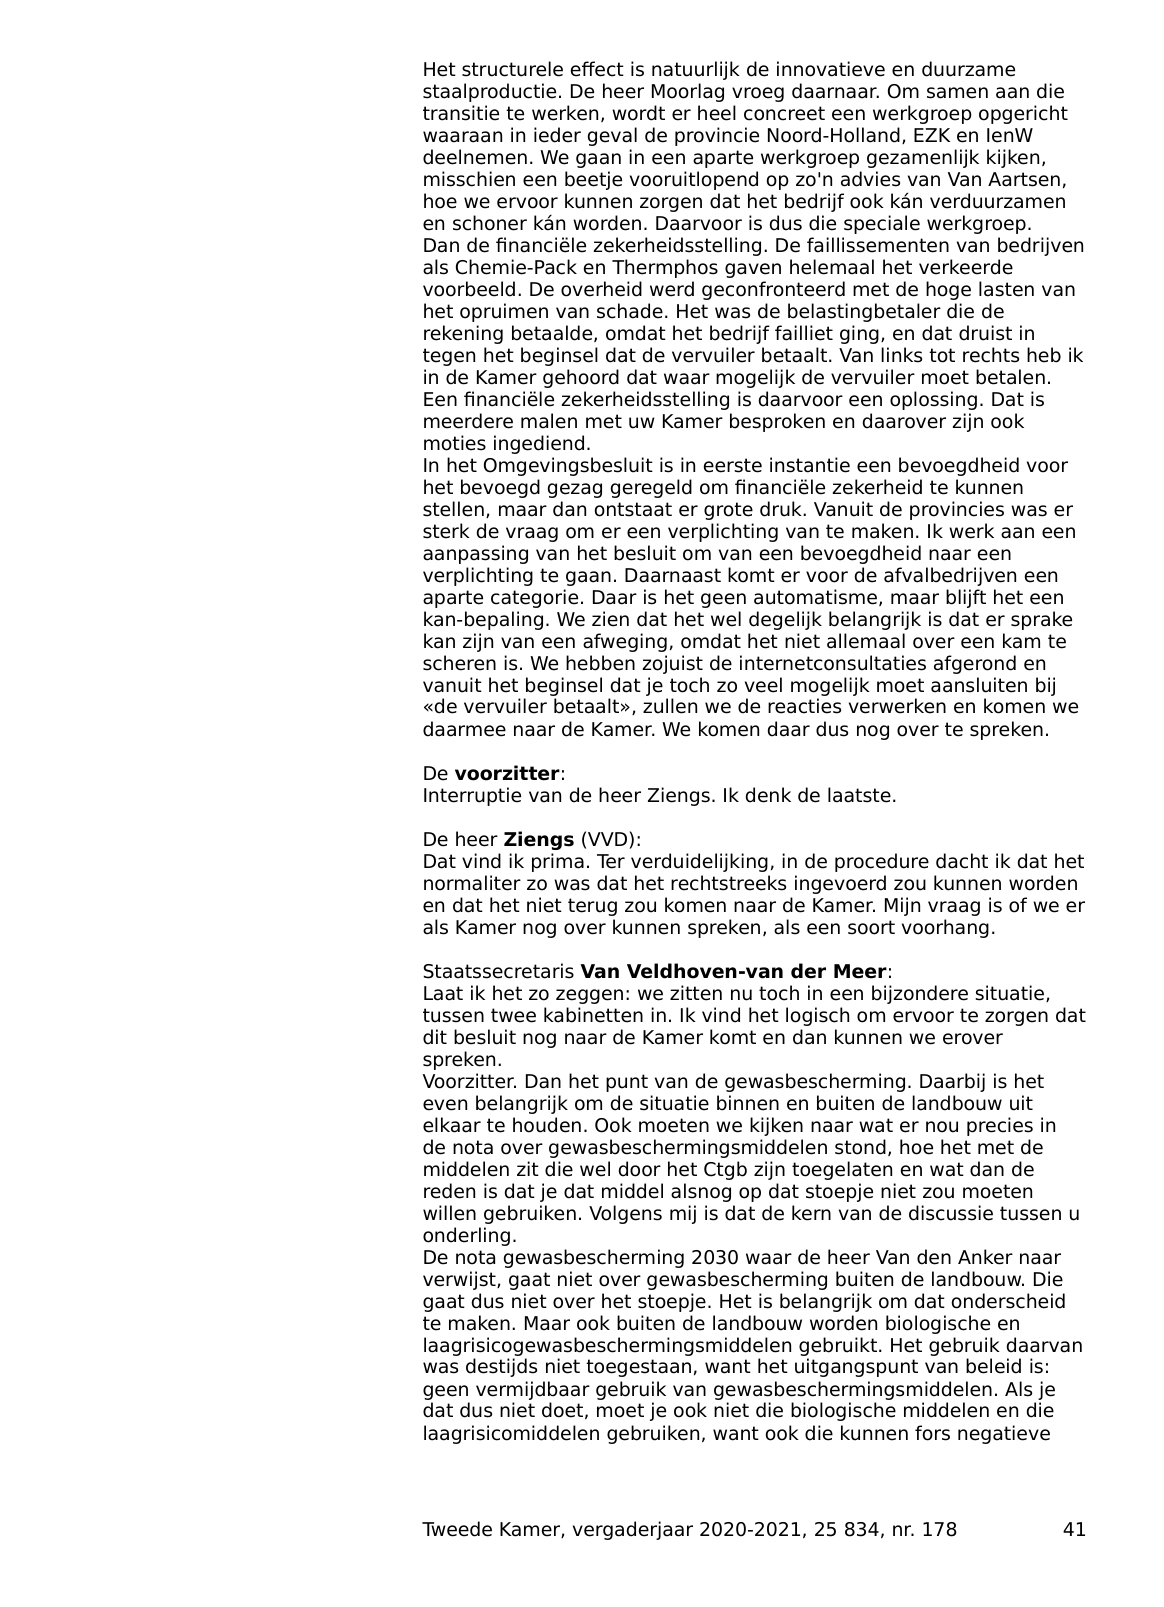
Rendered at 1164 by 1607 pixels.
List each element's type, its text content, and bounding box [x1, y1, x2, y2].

text Het structurele effect is natuurlijk de innovatieve en duurzame staalproductie. De heer Moorlag vroeg daarnaar. Om samen aan die transitie te werken, wordt er heel concreet een werkgroep opgericht waaraan in ieder geval de provincie Noord-Holland, EZK en IenW deelnemen. We gaan in een aparte werkgroep gezamenlijk kijken, misschien een beetje vooruitlopend op zo'n advies van Van Aartsen, hoe we ervoor kunnen zorgen dat het bedrijf ook kán verduurzamen en schoner kán worden. Daarvoor is dus die speciale werkgroep. [422, 59, 1087, 235]
text De voorzitter: [422, 763, 1087, 784]
text Staatssecretaris Van Veldhoven-van der Meer: [422, 961, 1087, 983]
text Dan de financiële zekerheidsstelling. De faillissementen van bedrijven als Chemie-Pack en Thermphos gaven helemaal het verkeerde voorbeeld. De overheid werd geconfronteerd met de hoge lasten van het opruimen van schade. Het was de belastingbetaler die de rekening betaalde, omdat het bedrijf failliet ging, en dat druist in tegen het beginsel dat de vervuiler betaalt. Van links tot rechts heb ik in de Kamer gehoord dat waar mogelijk de vervuiler moet betalen. Een financiële zekerheidsstelling is daarvoor een oplossing. Dat is meerdere malen met uw Kamer besproken en daarover zijn ook moties ingediend. [422, 235, 1087, 455]
text De nota gewasbescherming 2030 waar de heer Van den Anker naar verwijst, gaat niet over gewasbescherming buiten de landbouw. Die gaat dus niet over het stoepje. Het is belangrijk om dat onderscheid te maken. Maar ook buiten de landbouw worden biologische en laagrisicogewasbeschermingsmiddelen gebruikt. Het gebruik daarvan was destijds niet toegestaan, want het uitgangspunt van beleid is: geen vermijdbaar gebruik van gewasbeschermingsmiddelen. Als je dat dus niet doet, moet je ook niet die biologische middelen en die laagrisicomiddelen gebruiken, want ook die kunnen fors negatieve [422, 1247, 1087, 1444]
text In het Omgevingsbesluit is in eerste instantie een bevoegdheid voor het bevoegd gezag geregeld om financiële zekerheid te kunnen stellen, maar dan ontstaat er grote druk. Vanuit de provincies was er sterk de vraag om er een verplichting van te maken. Ik werk aan een aanpassing van het besluit om van een bevoegdheid naar een verplichting te gaan. Daarnaast komt er voor de afvalbedrijven een aparte categorie. Daar is het geen automatisme, maar blijft het een kan-bepaling. We zien dat het wel degelijk belangrijk is dat er sprake kan zijn van een afweging, omdat het niet allemaal over een kam te scheren is. We hebben zojuist de internetconsultaties afgerond en vanuit het beginsel dat je toch zo veel mogelijk moet aansluiten bij «de vervuiler betaalt», zullen we de reacties verwerken en komen we daarmee naar de Kamer. We komen daar dus nog over te spreken. [422, 455, 1087, 740]
text Voorzitter. Dan het punt van de gewasbescherming. Daarbij is het even belangrijk om de situatie binnen en buiten de landbouw uit elkaar te houden. Ook moeten we kijken naar wat er nou precies in de nota over gewasbeschermingsmiddelen stond, hoe het met de middelen zit die wel door het Ctgb zijn toegelaten en wat dan de reden is dat je dat middel alsnog op dat stoepje niet zou moeten willen gebruiken. Volgens mij is dat de kern van de discussie tussen u onderling. [422, 1071, 1087, 1247]
text Interruptie van de heer Ziengs. Ik denk de laatste. [422, 784, 1087, 807]
text Laat ik het zo zeggen: we zitten nu toch in een bijzondere situatie, tussen twee kabinetten in. Ik vind het logisch om ervoor te zorgen dat dit besluit nog naar de Kamer komt en dan kunnen we erover spreken. [422, 983, 1087, 1071]
text Dat vind ik prima. Ter verduidelijking, in de procedure dacht ik dat het normaliter zo was dat het rechtstreeks ingevoerd zou kunnen worden en dat het niet terug zou komen naar de Kamer. Mijn vraag is of we er als Kamer nog over kunnen spreken, als een soort voorhang. [422, 851, 1087, 939]
text De heer Ziengs (VVD): [422, 829, 1087, 851]
